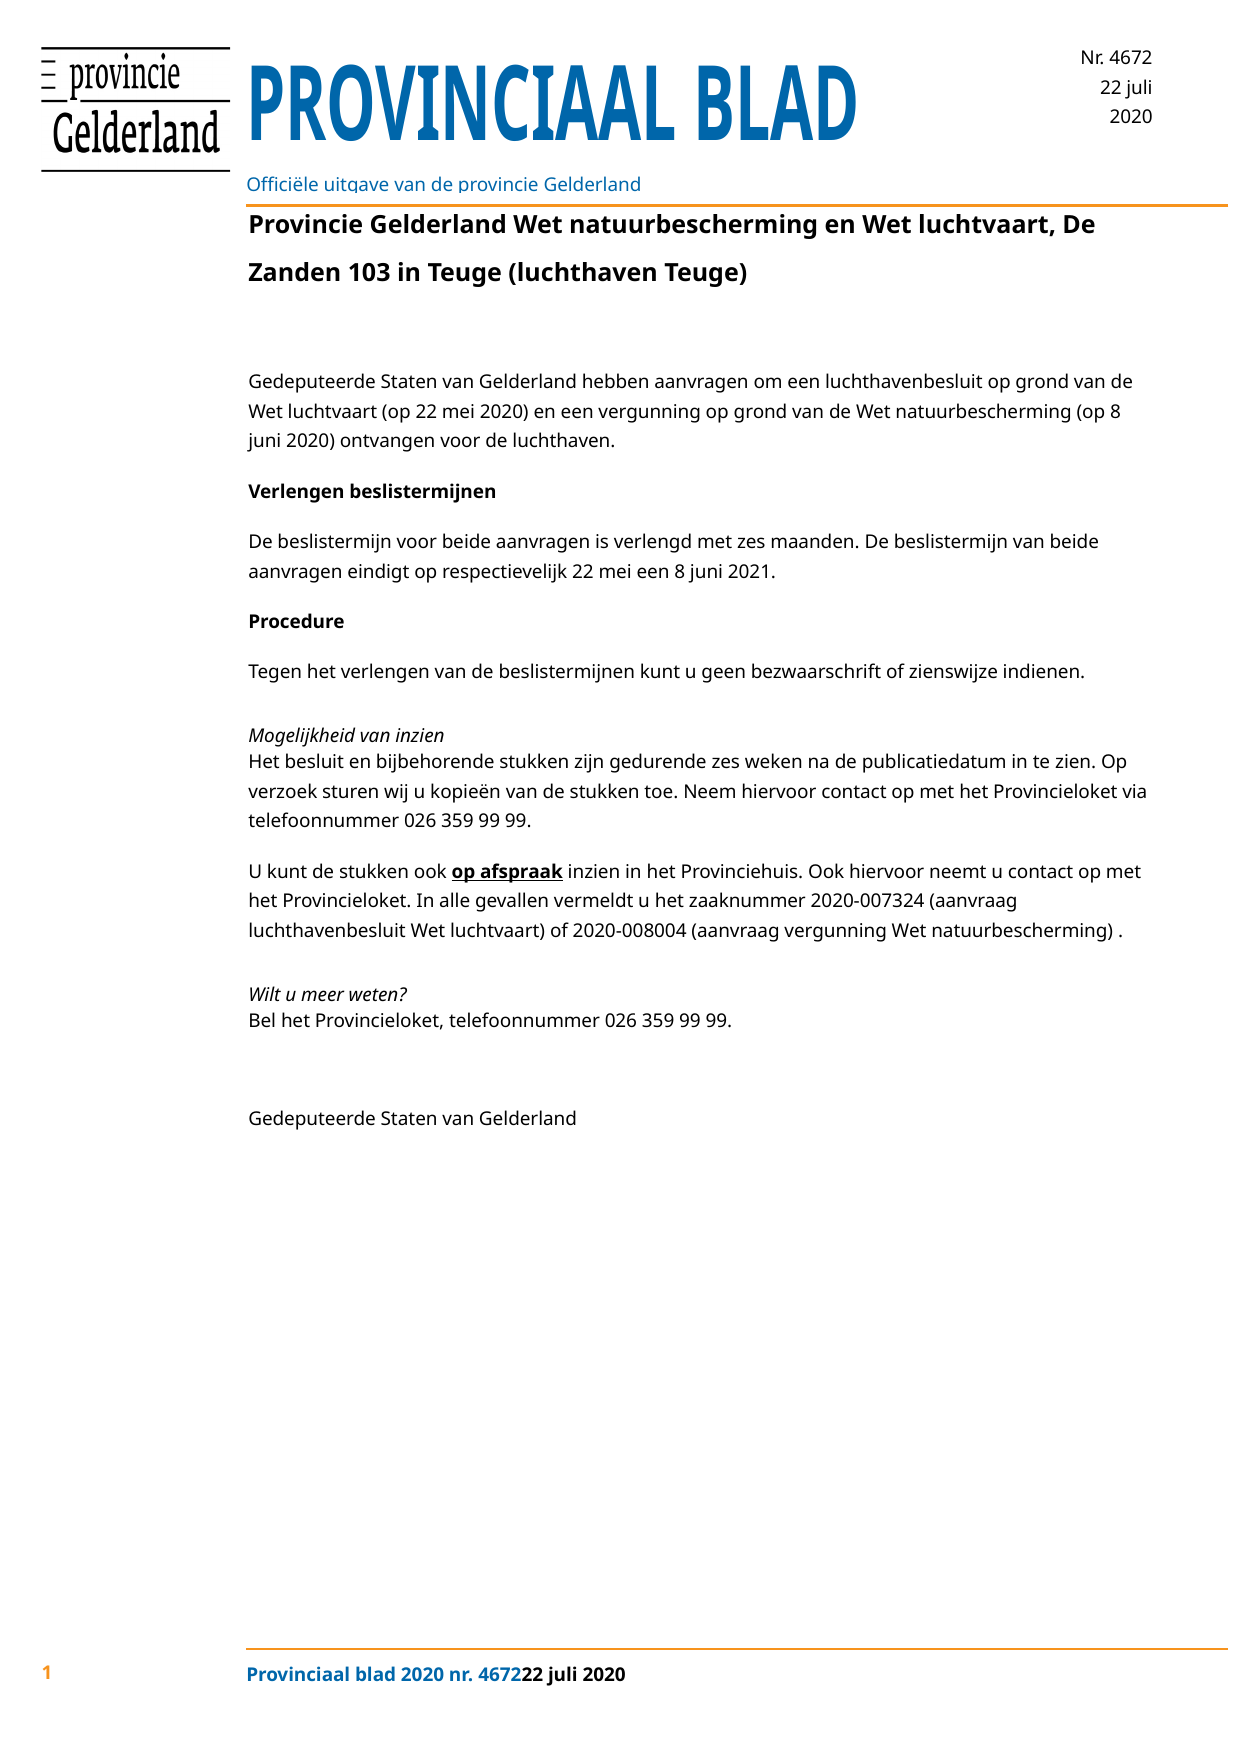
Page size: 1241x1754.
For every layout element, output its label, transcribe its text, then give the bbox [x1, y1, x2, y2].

text Tegen het verlengen van de beslistermijnen kunt u geen bezwaarschrift of zienswijze indienen. [248, 659, 1152, 684]
picture [41, 47, 231, 172]
text Mogelijkheid van inzien [248, 723, 1152, 748]
text Gedeputeerde Staten van Gelderland [248, 1105, 1152, 1131]
text U kunt de stukken ook op afspraak inzien in het Provinciehuis. Ook hiervoor neemt u contact op met het Provincieloket. In alle gevallen vermeldt u het zaaknummer 2020-007324 (aanvraag luchthavenbesluit Wet luchtvaart) of 2020-008004 (aanvraag vergunning Wet natuurbescherming) . [248, 858, 1152, 943]
text Bel het Provincieloket, telefoonnummer 026 359 99 99. [248, 1007, 1152, 1033]
text Wilt u meer weten? [248, 981, 1152, 1007]
text Verlengen beslistermijnen [248, 478, 1152, 504]
text Het besluit en bijbehorende stukken zijn gedurende zes weken na de publicatiedatum in te zien. Op verzoek sturen wij u kopieën van de stukken toe. Neem hiervoor contact op met het Provincieloket via telefoonnummer 026 359 99 99. [248, 748, 1152, 833]
text De beslistermijn voor beide aanvragen is verlengd met zes maanden. De beslistermijn van beide aanvragen eindigt op respectievelijk 22 mei een 8 juni 2021. [248, 528, 1152, 584]
text Procedure [248, 608, 1152, 634]
text Gedeputeerde Staten van Gelderland hebben aanvragen om een luchthavenbesluit op grond van de Wet luchtvaart (op 22 mei 2020) en een vergunning op grond van de Wet natuurbescherming (op 8 juni 2020) ontvangen voor de luchthaven. [248, 368, 1152, 453]
text Provincie Gelderland Wet natuurbescherming en Wet luchtvaart, De Zanden 103 in Teuge (luchthaven Teuge) [248, 207, 1152, 288]
